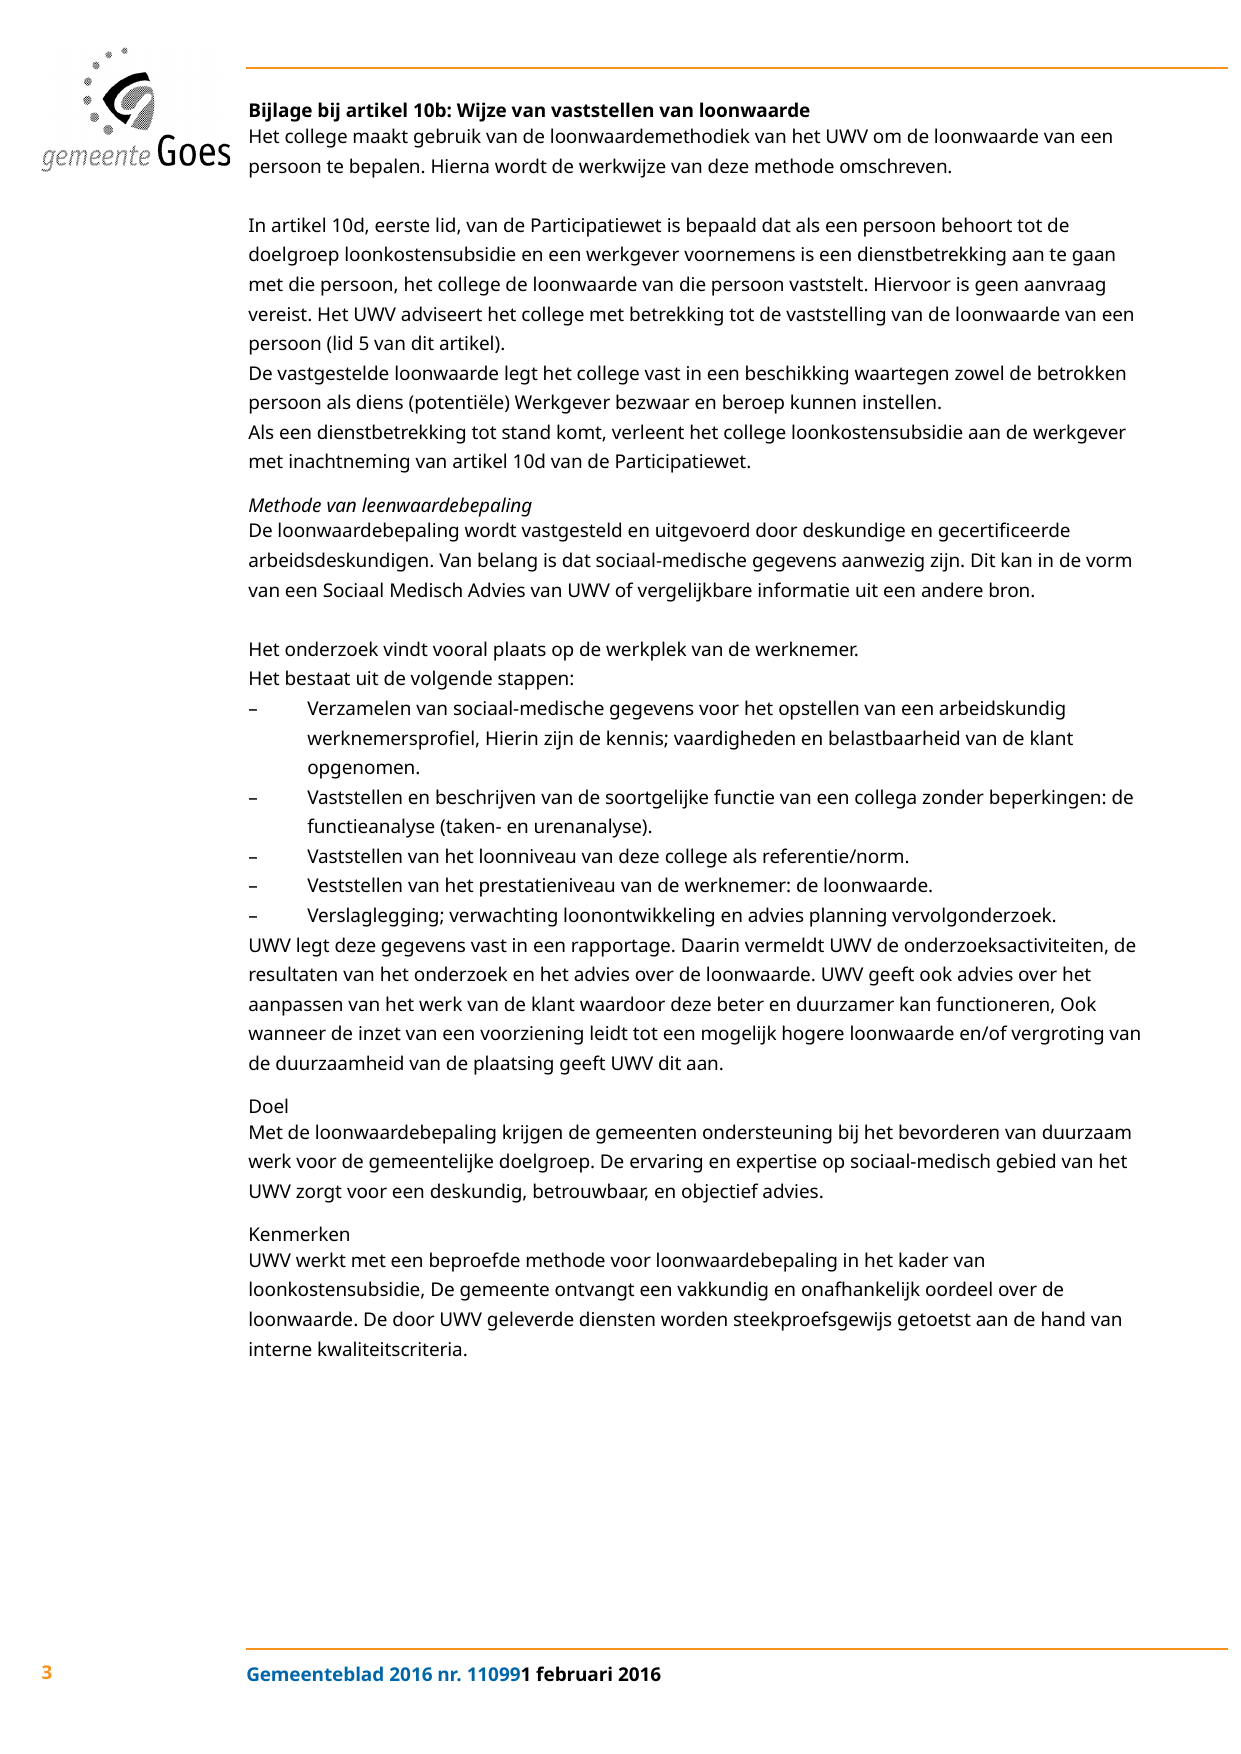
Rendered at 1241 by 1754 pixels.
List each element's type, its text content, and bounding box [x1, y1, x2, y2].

text Doel [248, 1093, 1152, 1119]
text Met de loonwaardebepaling krijgen de gemeenten ondersteuning bij het bevorderen van duurzaam werk voor de gemeentelijke doelgroep. De ervaring en expertise op sociaal-medisch gebied van het UWV zorgt voor een deskundig, betrouwbaar, en objectief advies. [248, 1119, 1152, 1204]
list Verslaglegging; verwachting loonontwikkeling en advies planning vervolgonderzoek. [248, 902, 1152, 928]
text Het college maakt gebruik van de loonwaardemethodiek van het UWV om de loonwaarde van een persoon te bepalen. Hierna wordt de werkwijze van deze methode omschreven. [248, 123, 1152, 179]
picture [41, 47, 231, 172]
text Als een dienstbetrekking tot stand komt, verleent het college loonkostensubsidie aan de werkgever met inachtneming van artikel 10d van de Participatiewet. [248, 419, 1152, 474]
list Vaststellen van het loonniveau van deze college als referentie/norm. [248, 843, 1152, 869]
text Bijlage bij artikel 10b: Wijze van vaststellen van loonwaarde [248, 95, 1152, 123]
text UWV werkt met een beproefde methode voor loonwaardebepaling in het kader van loonkostensubsidie, De gemeente ontvangt een vakkundig en onafhankelijk oordeel over de loonwaarde. De door UWV geleverde diensten worden steekproefsgewijs getoetst aan de hand van interne kwaliteitscriteria. [248, 1247, 1152, 1361]
list Veststellen van het prestatieniveau van de werknemer: de loonwaarde. [248, 873, 1152, 898]
text Kenmerken [248, 1221, 1152, 1247]
text In artikel 10d, eerste lid, van de Participatiewet is bepaald dat als een persoon behoort tot de doelgroep loonkostensubsidie en een werkgever voornemens is een dienstbetrekking aan te gaan met die persoon, het college de loonwaarde van die persoon vaststelt. Hiervoor is geen aanvraag vereist. Het UWV adviseert het college met betrekking tot de vaststelling van de loonwaarde van een persoon (lid 5 van dit artikel). [248, 212, 1152, 356]
text Methode van leenwaardebepaling [248, 492, 1152, 518]
list Vaststellen en beschrijven van de soortgelijke functie van een collega zonder beperkingen: de functieanalyse (taken- en urenanalyse). [248, 784, 1152, 839]
text Het bestaat uit de volgende stappen: [248, 666, 1152, 691]
text De vastgestelde loonwaarde legt het college vast in een beschikking waartegen zowel de betrokken persoon als diens (potentiële) Werkgever bezwaar en beroep kunnen instellen. [248, 360, 1152, 415]
text UWV legt deze gegevens vast in een rapportage. Daarin vermeldt UWV de onderzoeksactiviteiten, de resultaten van het onderzoek en het advies over de loonwaarde. UWV geeft ook advies over het aanpassen van het werk van de klant waardoor deze beter en duurzamer kan functioneren, Ook wanneer de inzet van een voorziening leidt tot een mogelijk hogere loonwaarde en/of vergroting van de duurzaamheid van de plaatsing geeft UWV dit aan. [248, 932, 1152, 1076]
text De loonwaardebepaling wordt vastgesteld en uitgevoerd door deskundige en gecertificeerde arbeidsdeskundigen. Van belang is dat sociaal-medische gegevens aanwezig zijn. Dit kan in de vorm van een Sociaal Medisch Advies van UWV of vergelijkbare informatie uit een andere bron. [248, 518, 1152, 602]
text Het onderzoek vindt vooral plaats op de werkplek van de werknemer. [248, 636, 1152, 662]
list Verzamelen van sociaal-medische gegevens voor het opstellen van een arbeidskundig werknemersprofiel, Hierin zijn de kennis; vaardigheden en belastbaarheid van de klant opgenomen. [248, 695, 1152, 780]
